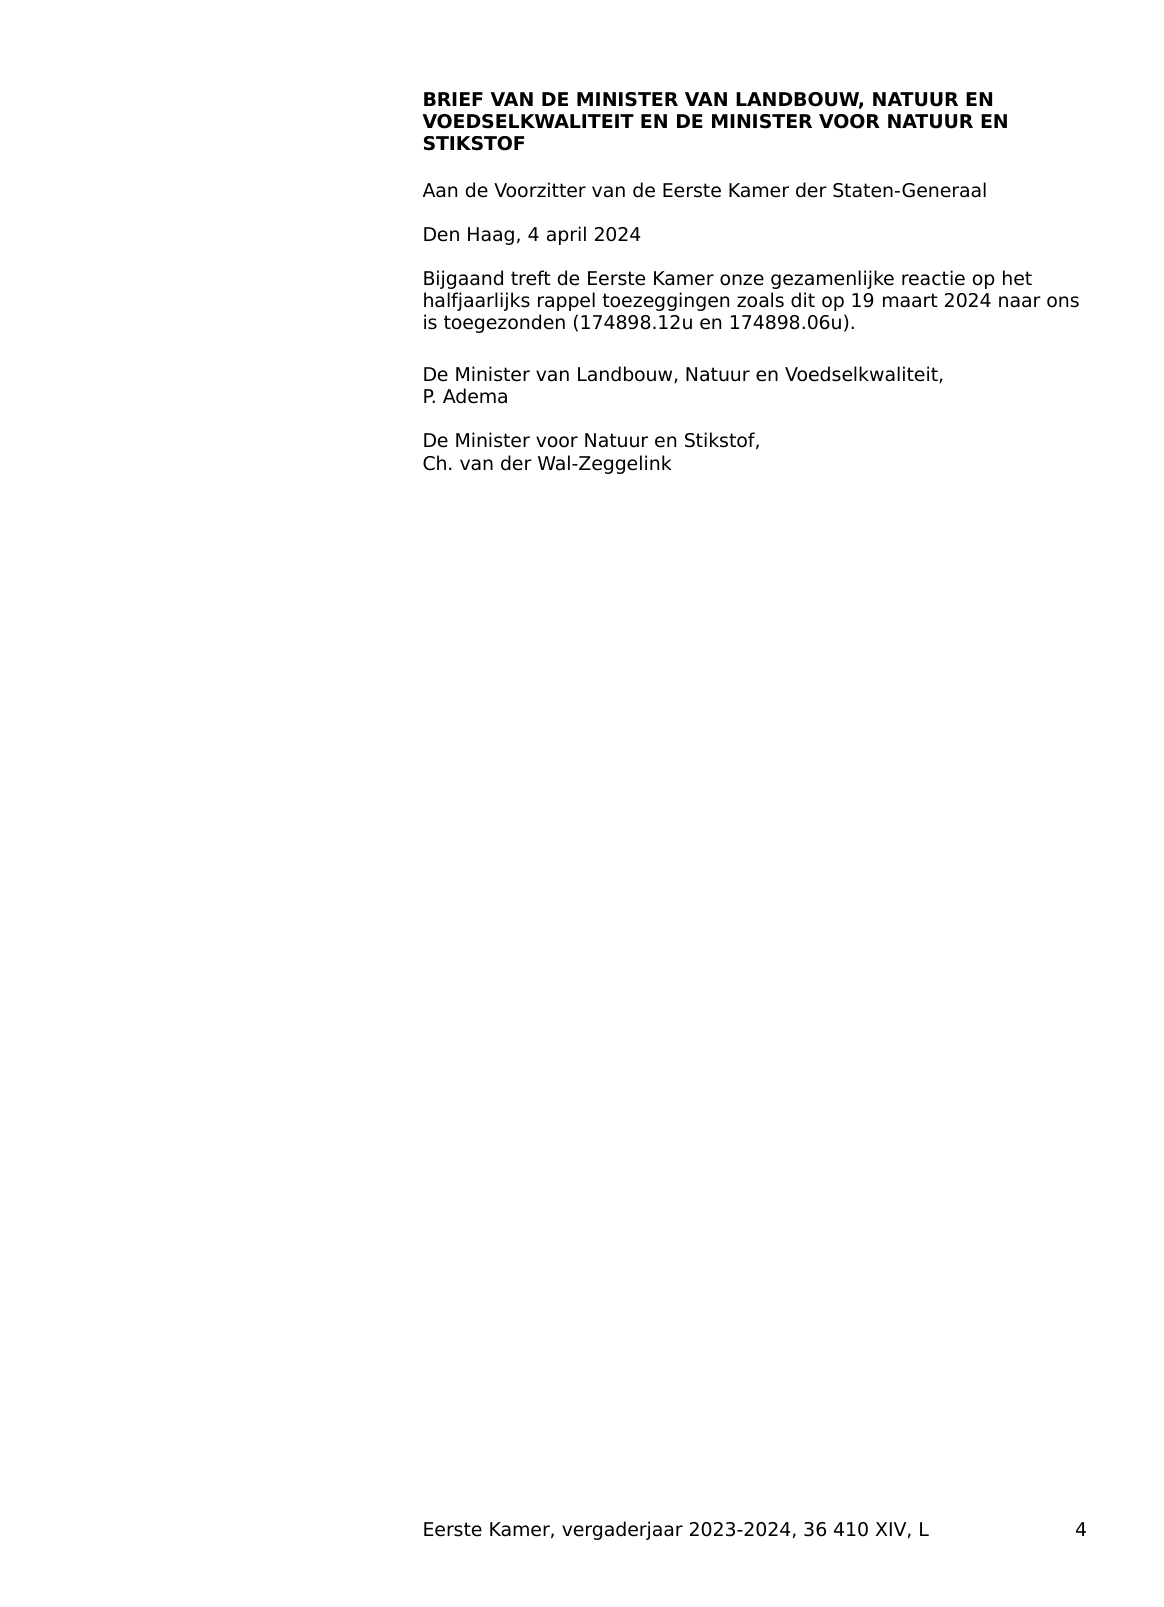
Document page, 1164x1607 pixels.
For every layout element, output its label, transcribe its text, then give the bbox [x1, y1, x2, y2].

text Den Haag, 4 april 2024 [422, 224, 1087, 246]
subtitle BRIEF VAN DE MINISTER VAN LANDBOUW, NATUUR EN VOEDSELKWALITEIT EN DE MINISTER VOOR NATUUR EN STIKSTOF [422, 89, 1087, 155]
text Aan de Voorzitter van de Eerste Kamer der Staten-Generaal [422, 180, 1087, 202]
text Bijgaand treft de Eerste Kamer onze gezamenlijke reactie op het halfjaarlijks rappel toezeggingen zoals dit op 19 maart 2024 naar ons is toegezonden (174898.12u en 174898.06u). [422, 268, 1087, 334]
text De Minister van Landbouw, Natuur en Voedselkwaliteit, P. Adema [422, 364, 1087, 408]
text De Minister voor Natuur en Stikstof, Ch. van der Wal-Zeggelink [422, 430, 1087, 474]
